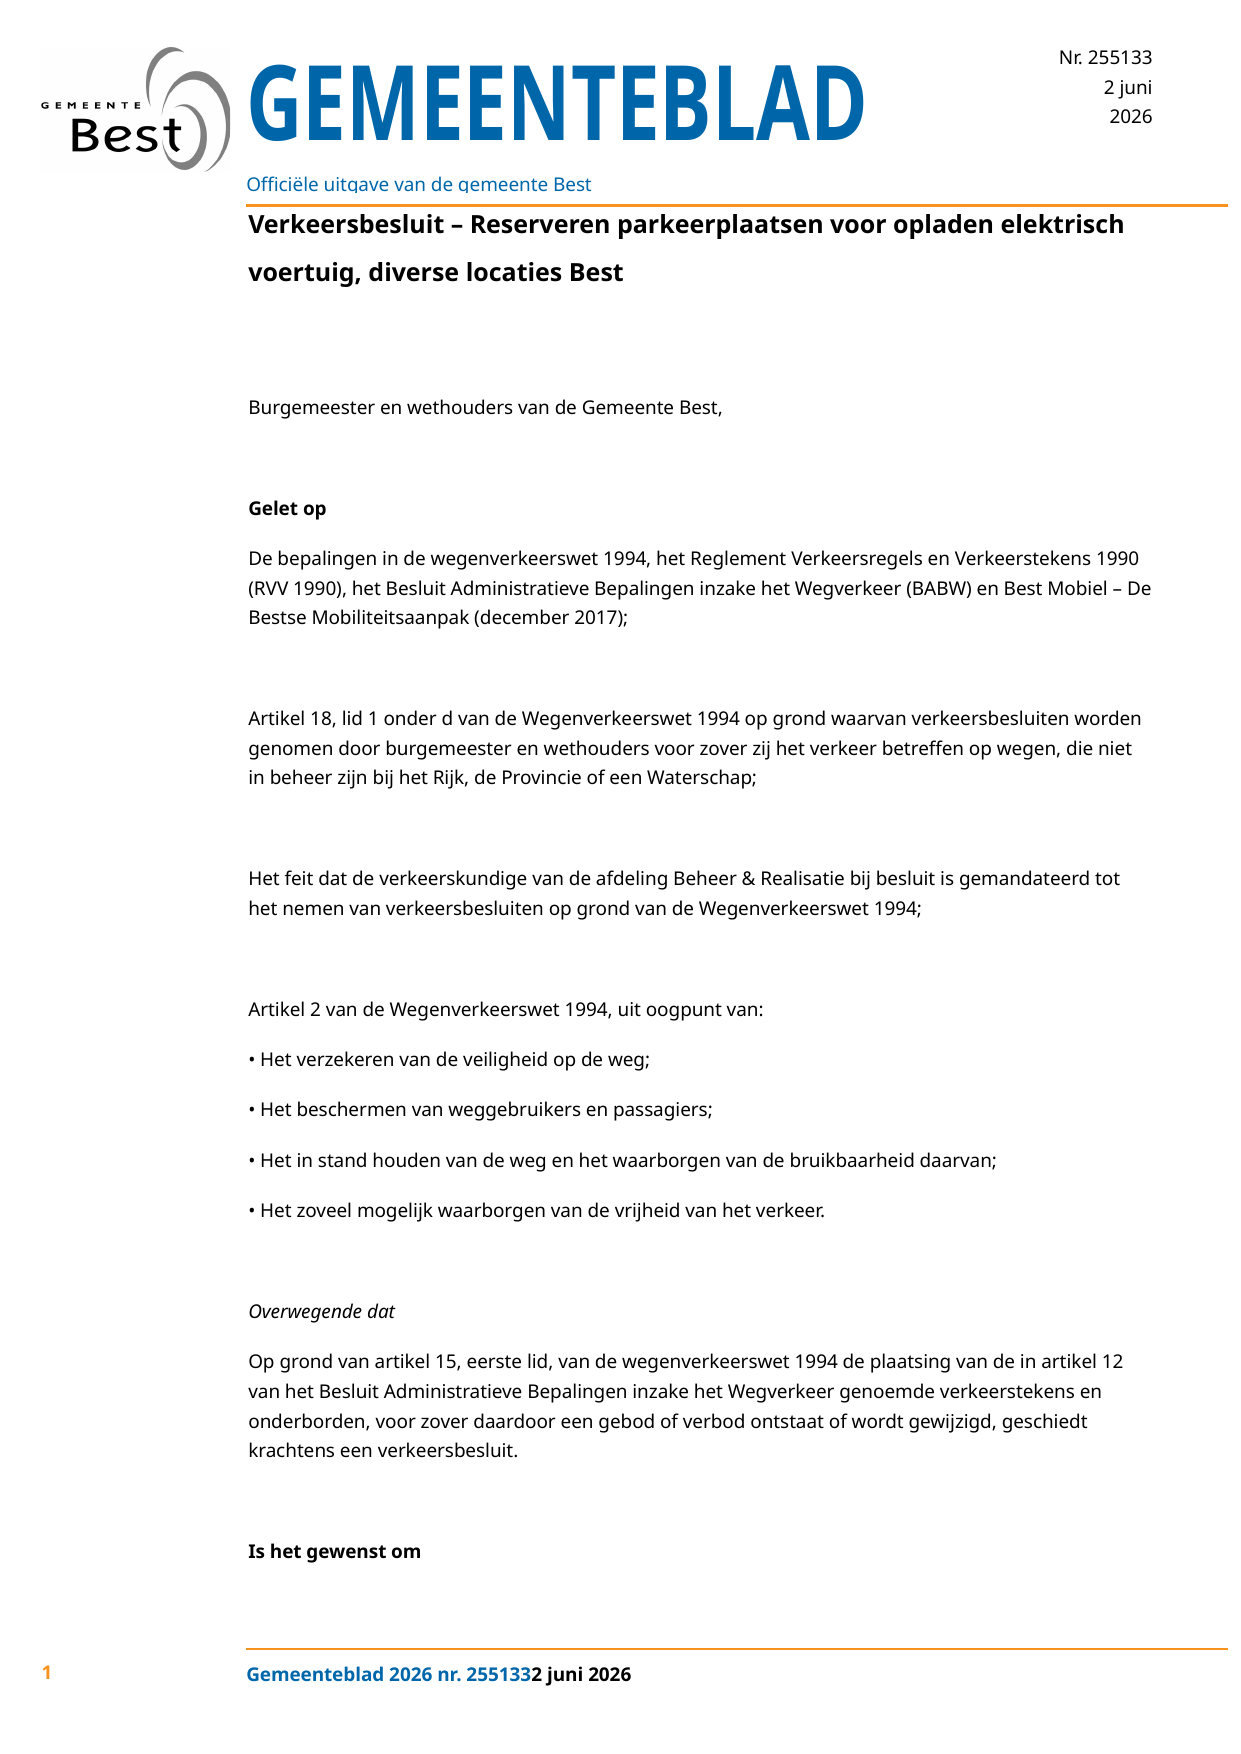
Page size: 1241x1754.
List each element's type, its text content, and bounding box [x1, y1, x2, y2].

text • Het zoveel mogelijk waarborgen van de vrijheid van het verkeer. [248, 1197, 1152, 1223]
text Artikel 2 van de Wegenverkeerswet 1994, uit oogpunt van: [248, 996, 1152, 1021]
text Op grond van artikel 15, eerste lid, van de wegenverkeerswet 1994 de plaatsing van de in artikel 12 van het Besluit Administratieve Bepalingen inzake het Wegverkeer genoemde verkeerstekens en onderborden, voor zover daardoor een gebod of verbod ontstaat of wordt gewijzigd, geschiedt krachtens een verkeersbesluit. [248, 1349, 1152, 1463]
picture [41, 47, 231, 172]
text • Het verzekeren van de veiligheid op de weg; [248, 1046, 1152, 1072]
text Overwegende dat [248, 1298, 1152, 1324]
text Verkeersbesluit – Reserveren parkeerplaatsen voor opladen elektrisch voertuig, diverse locaties Best [248, 207, 1152, 288]
text Is het gewenst om [248, 1538, 1152, 1564]
text • Het beschermen van weggebruikers en passagiers; [248, 1097, 1152, 1122]
text De bepalingen in de wegenverkeerswet 1994, het Reglement Verkeersregels en Verkeerstekens 1990 (RVV 1990), het Besluit Administratieve Bepalingen inzake het Wegverkeer (BABW) en Best Mobiel – De Bestse Mobiliteitsaanpak (december 2017); [248, 545, 1152, 630]
text Gelet op [248, 495, 1152, 521]
text Het feit dat de verkeerskundige van de afdeling Beheer & Realisatie bij besluit is gemandateerd tot het nemen van verkeersbesluiten op grond van de Wegenverkeerswet 1994; [248, 865, 1152, 921]
text Artikel 18, lid 1 onder d van de Wegenverkeerswet 1994 op grond waarvan verkeersbesluiten worden genomen door burgemeester en wethouders voor zover zij het verkeer betreffen op wegen, die niet in beheer zijn bij het Rijk, de Provincie of een Waterschap; [248, 705, 1152, 790]
text Burgemeester en wethouders van de Gemeente Best, [248, 394, 1152, 420]
text • Het in stand houden van de weg en het waarborgen van de bruikbaarheid daarvan; [248, 1147, 1152, 1173]
